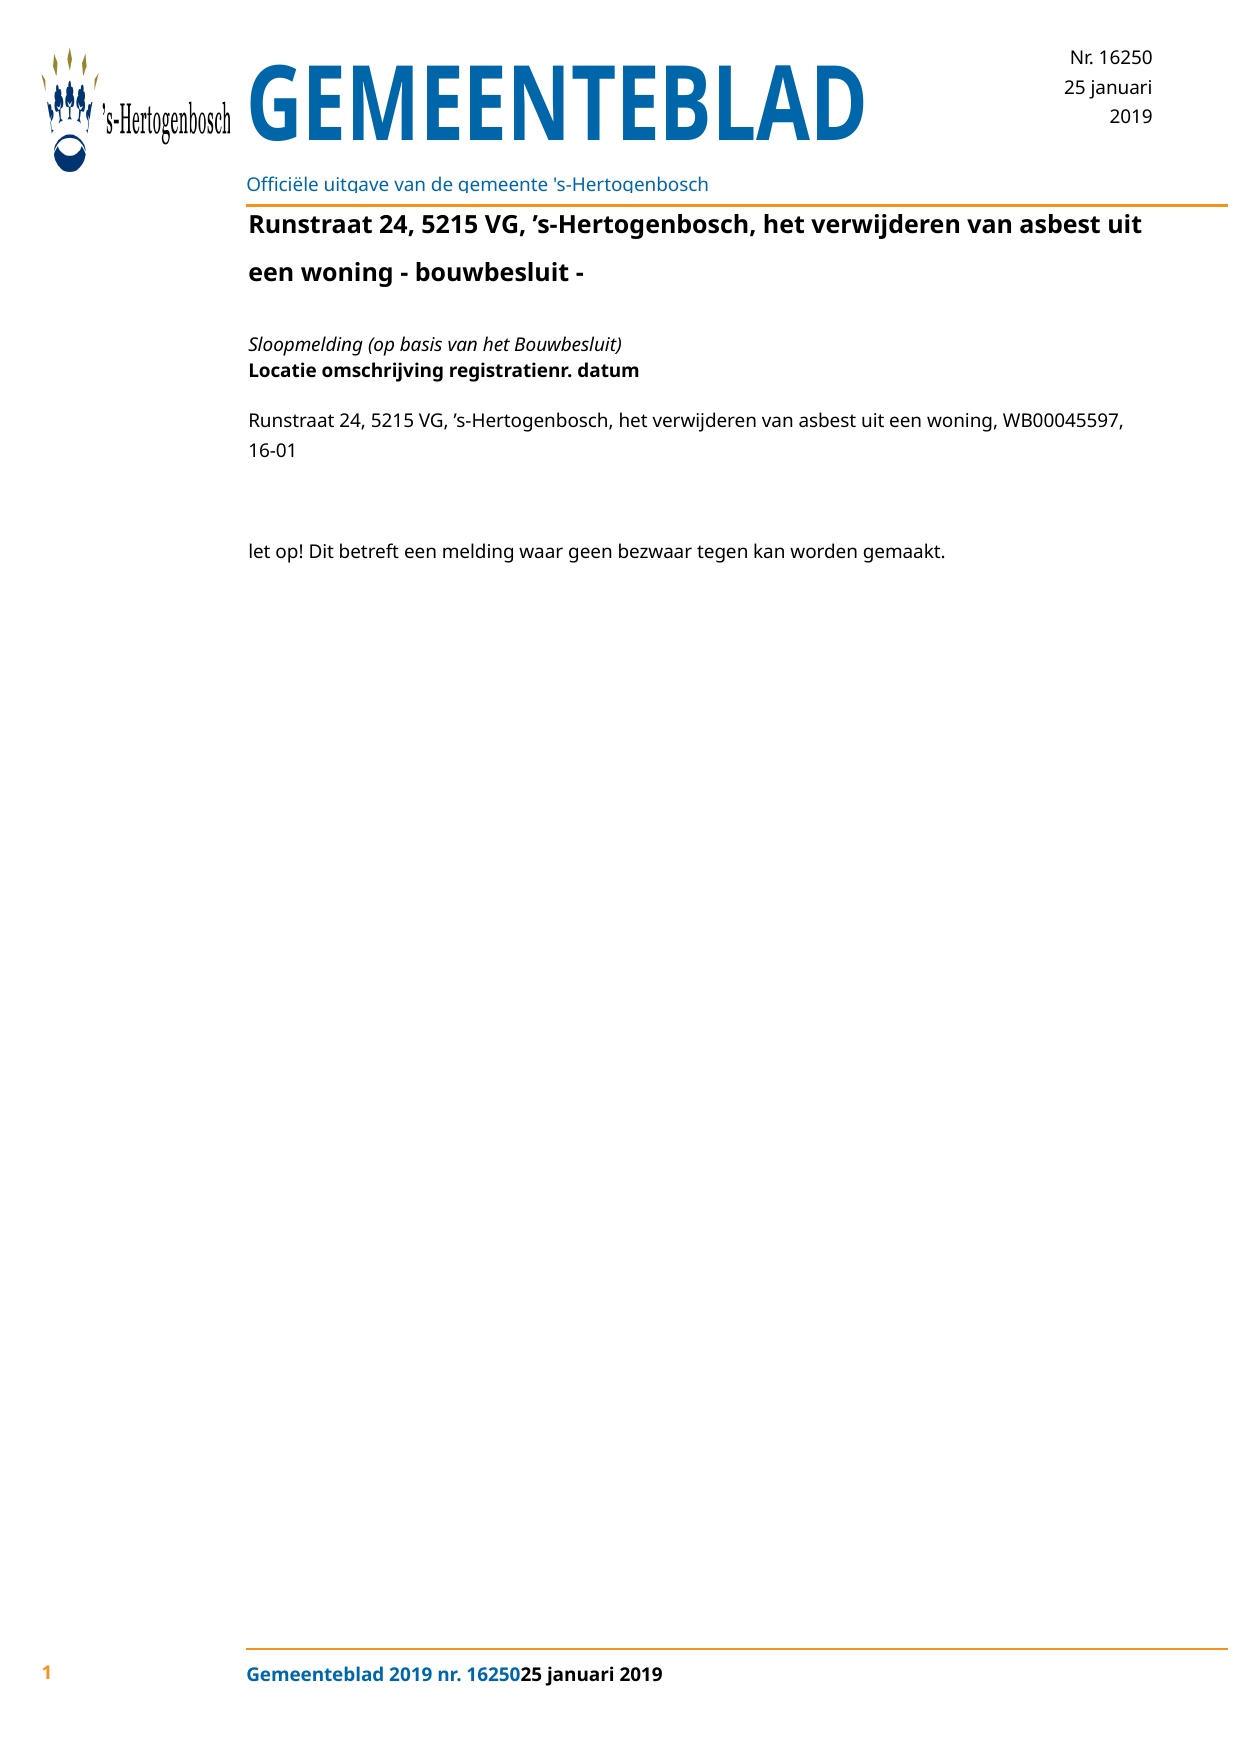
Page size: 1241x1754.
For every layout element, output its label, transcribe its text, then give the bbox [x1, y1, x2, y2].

text Runstraat 24, 5215 VG, ’s-Hertogenbosch, het verwijderen van asbest uit een woning - bouwbesluit - [248, 207, 1152, 288]
text let op! Dit betreft een melding waar geen bezwaar tegen kan worden gemaakt. [248, 538, 1152, 564]
text Runstraat 24, 5215 VG, ’s-Hertogenbosch, het verwijderen van asbest uit een woning, WB00045597, 16-01 [248, 408, 1152, 463]
text Sloopmelding (op basis van het Bouwbesluit) [248, 331, 1152, 357]
picture [41, 47, 231, 172]
text Locatie omschrijving registratienr. datum [248, 357, 1152, 383]
